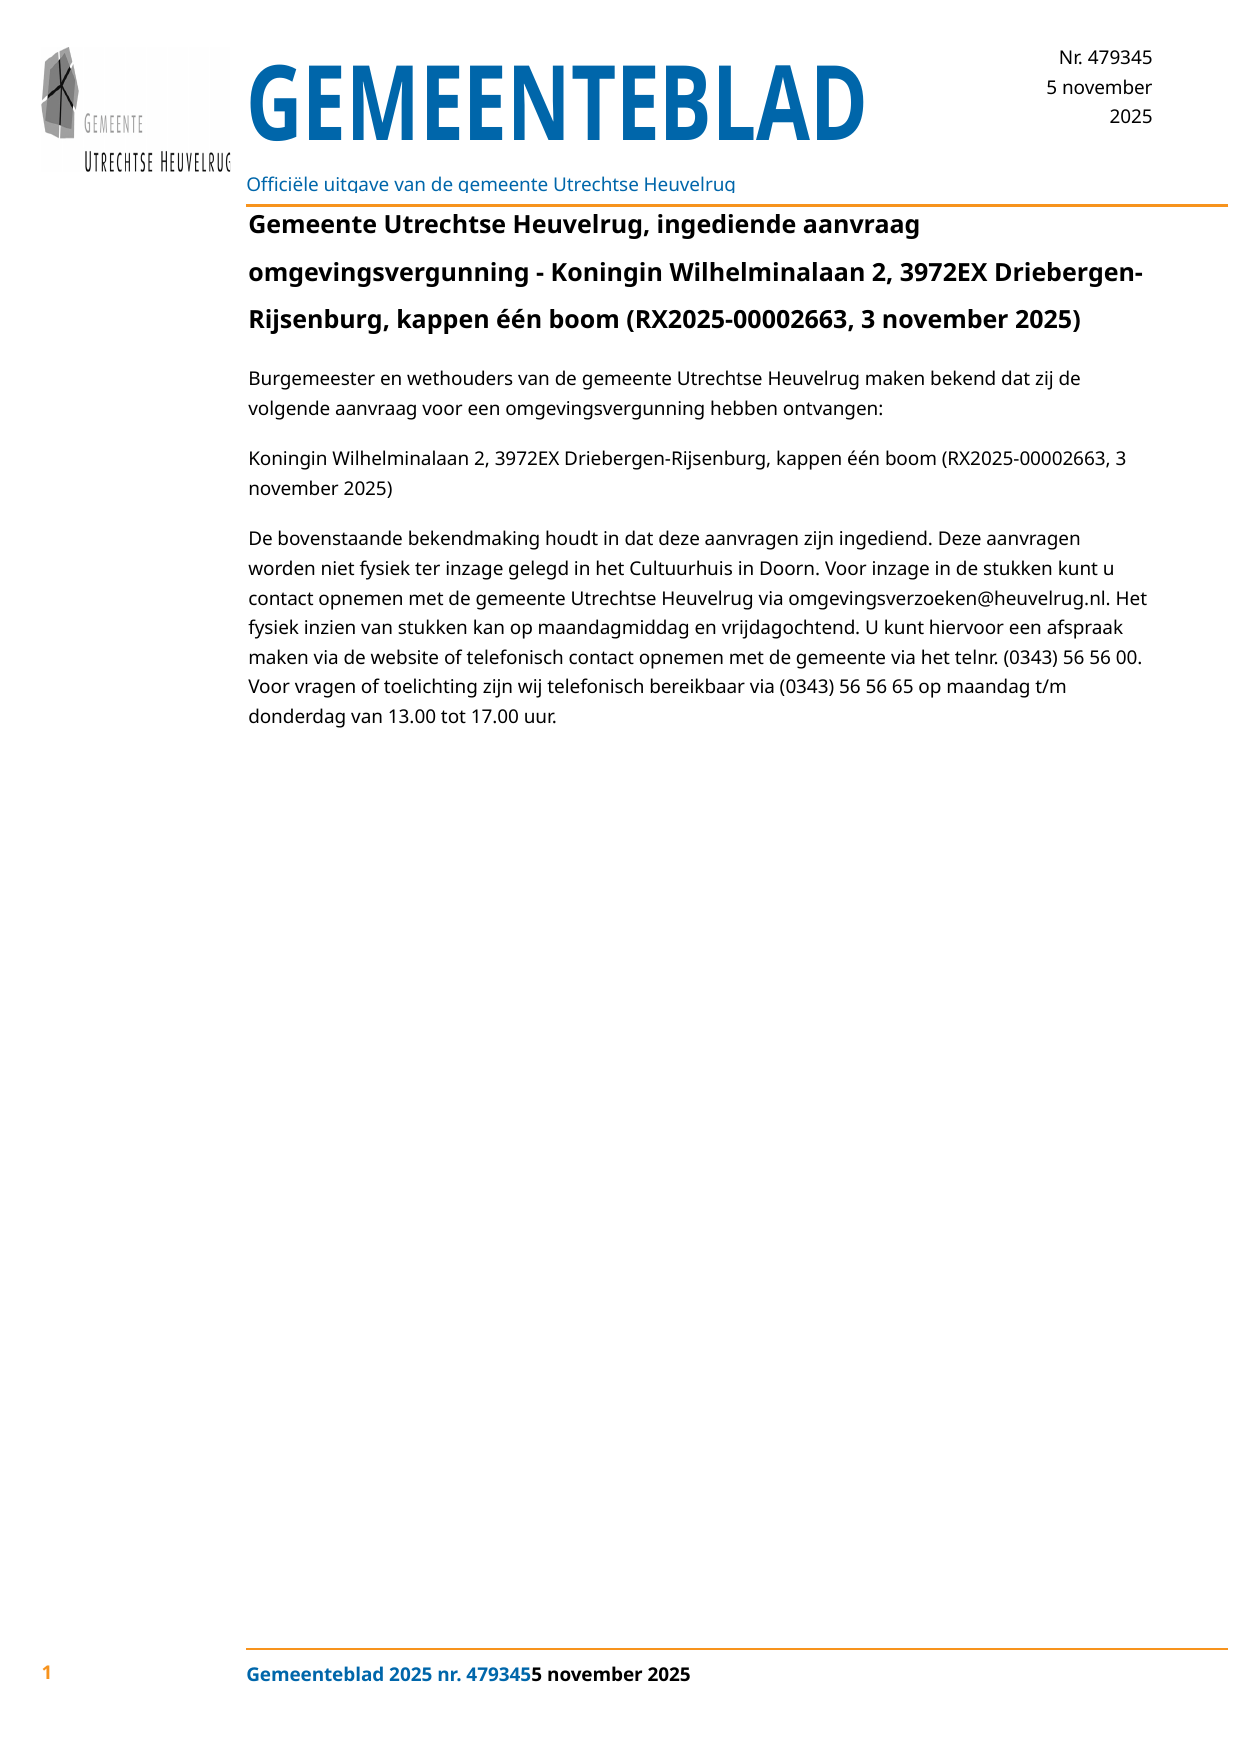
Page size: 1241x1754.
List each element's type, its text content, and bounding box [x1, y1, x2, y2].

text Burgemeester en wethouders van de gemeente Utrechtse Heuvelrug maken bekend dat zij de volgende aanvraag voor een omgevingsvergunning hebben ontvangen: [248, 366, 1152, 421]
picture [41, 47, 231, 172]
text Gemeente Utrechtse Heuvelrug, ingediende aanvraag omgevingsvergunning - Koningin Wilhelminalaan 2, 3972EX Driebergen-Rijsenburg, kappen één boom (RX2025-00002663, 3 november 2025) [248, 207, 1152, 336]
text De bovenstaande bekendmaking houdt in dat deze aanvragen zijn ingediend. Deze aanvragen worden niet fysiek ter inzage gelegd in het Cultuurhuis in Doorn. Voor inzage in de stukken kunt u contact opnemen met de gemeente Utrechtse Heuvelrug via omgevingsverzoeken@heuvelrug.nl. Het fysiek inzien van stukken kan op maandagmiddag en vrijdagochtend. U kunt hiervoor een afspraak maken via de website of telefonisch contact opnemen met de gemeente via het telnr. (0343) 56 56 00. Voor vragen of toelichting zijn wij telefonisch bereikbaar via (0343) 56 56 65 op maandag t/m donderdag van 13.00 tot 17.00 uur. [248, 526, 1152, 729]
text Koningin Wilhelminalaan 2, 3972EX Driebergen-Rijsenburg, kappen één boom (RX2025-00002663, 3 november 2025) [248, 446, 1152, 501]
